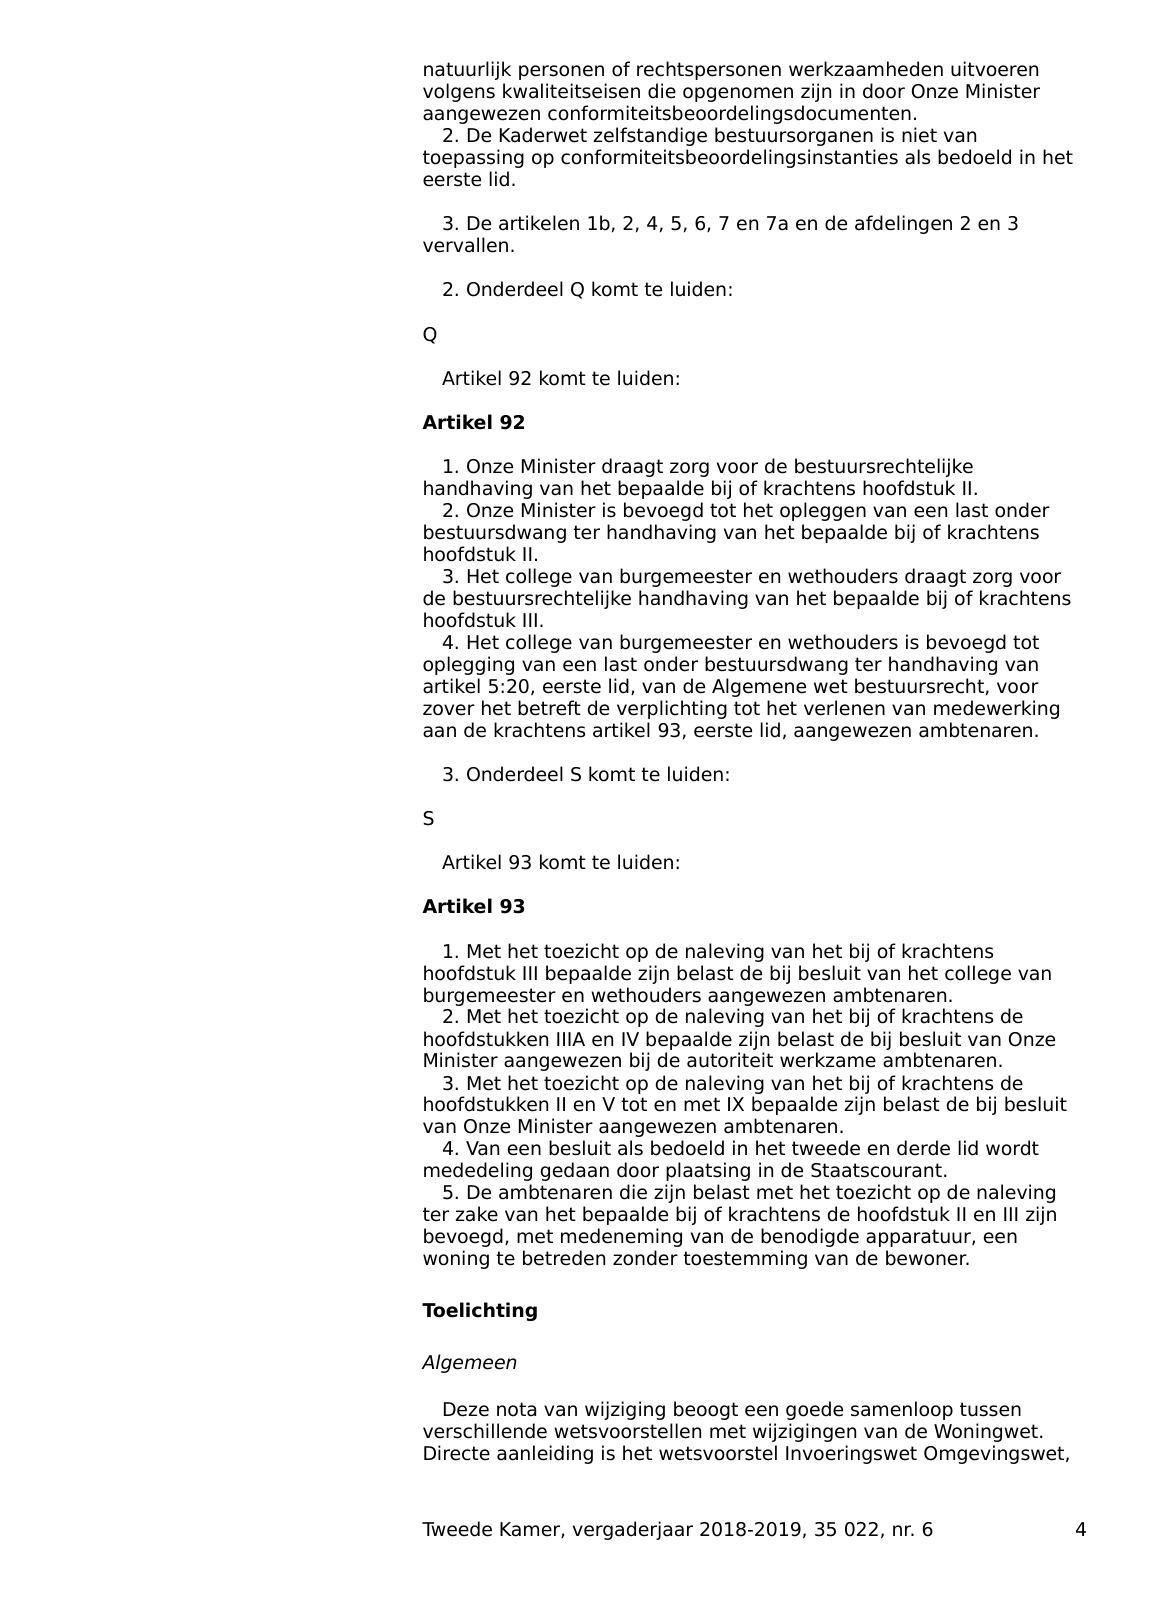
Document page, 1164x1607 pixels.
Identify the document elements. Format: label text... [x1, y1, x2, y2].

text 3. Het college van burgemeester en wethouders draagt zorg voor de bestuursrechtelijke handhaving van het bepaalde bij of krachtens hoofdstuk III. [422, 566, 1087, 632]
text 1. Met het toezicht op de naleving van het bij of krachtens hoofdstuk III bepaalde zijn belast de bij besluit van het college van burgemeester en wethouders aangewezen ambtenaren. [422, 941, 1087, 1006]
text 3. Onderdeel S komt te luiden: [422, 764, 1087, 786]
text 1. Onze Minister draagt zorg voor de bestuursrechtelijke handhaving van het bepaalde bij of krachtens hoofdstuk II. [422, 456, 1087, 500]
text 4. Het college van burgemeester en wethouders is bevoegd tot oplegging van een last onder bestuursdwang ter handhaving van artikel 5:20, eerste lid, van de Algemene wet bestuursrecht, voor zover het betreft de verplichting tot het verlenen van medewerking aan de krachtens artikel 93, eerste lid, aangewezen ambtenaren. [422, 632, 1087, 742]
text 5. De ambtenaren die zijn belast met het toezicht op de naleving ter zake van het bepaalde bij of krachtens de hoofdstuk II en III zijn bevoegd, met medeneming van de benodigde apparatuur, een woning te betreden zonder toestemming van de bewoner. [422, 1182, 1087, 1270]
subtitle S [422, 808, 1087, 830]
subtitle Artikel 92 [422, 412, 1087, 434]
text 4. Van een besluit als bedoeld in het tweede en derde lid wordt mededeling gedaan door plaatsing in de Staatscourant. [422, 1138, 1087, 1182]
text 2. Met het toezicht op de naleving van het bij of krachtens de hoofdstukken IIIA en IV bepaalde zijn belast de bij besluit van Onze Minister aangewezen bij de autoriteit werkzame ambtenaren. [422, 1006, 1087, 1072]
text natuurlijk personen of rechtspersonen werkzaamheden uitvoeren volgens kwaliteitseisen die opgenomen zijn in door Onze Minister aangewezen conformiteitsbeoordelingsdocumenten. [422, 59, 1087, 125]
text Deze nota van wijziging beoogt een goede samenloop tussen verschillende wetsvoorstellen met wijzigingen van de Woningwet. Directe aanleiding is het wetsvoorstel Invoeringswet Omgevingswet, [422, 1399, 1087, 1465]
text Artikel 93 komt te luiden: [422, 852, 1087, 874]
text 2. Onze Minister is bevoegd tot het opleggen van een last onder bestuursdwang ter handhaving van het bepaalde bij of krachtens hoofdstuk II. [422, 500, 1087, 566]
subtitle Algemeen [422, 1352, 1087, 1374]
text 3. Met het toezicht op de naleving van het bij of krachtens de hoofdstukken II en V tot en met IX bepaalde zijn belast de bij besluit van Onze Minister aangewezen ambtenaren. [422, 1072, 1087, 1138]
text Artikel 92 komt te luiden: [422, 368, 1087, 389]
subtitle Toelichting [422, 1300, 1087, 1322]
text 3. De artikelen 1b, 2, 4, 5, 6, 7 en 7a en de afdelingen 2 en 3 vervallen. [422, 213, 1087, 257]
text 2. Onderdeel Q komt te luiden: [422, 279, 1087, 301]
subtitle Artikel 93 [422, 896, 1087, 918]
subtitle Q [422, 323, 1087, 345]
text 2. De Kaderwet zelfstandige bestuursorganen is niet van toepassing op conformiteitsbeoordelingsinstanties als bedoeld in het eerste lid. [422, 125, 1087, 191]
